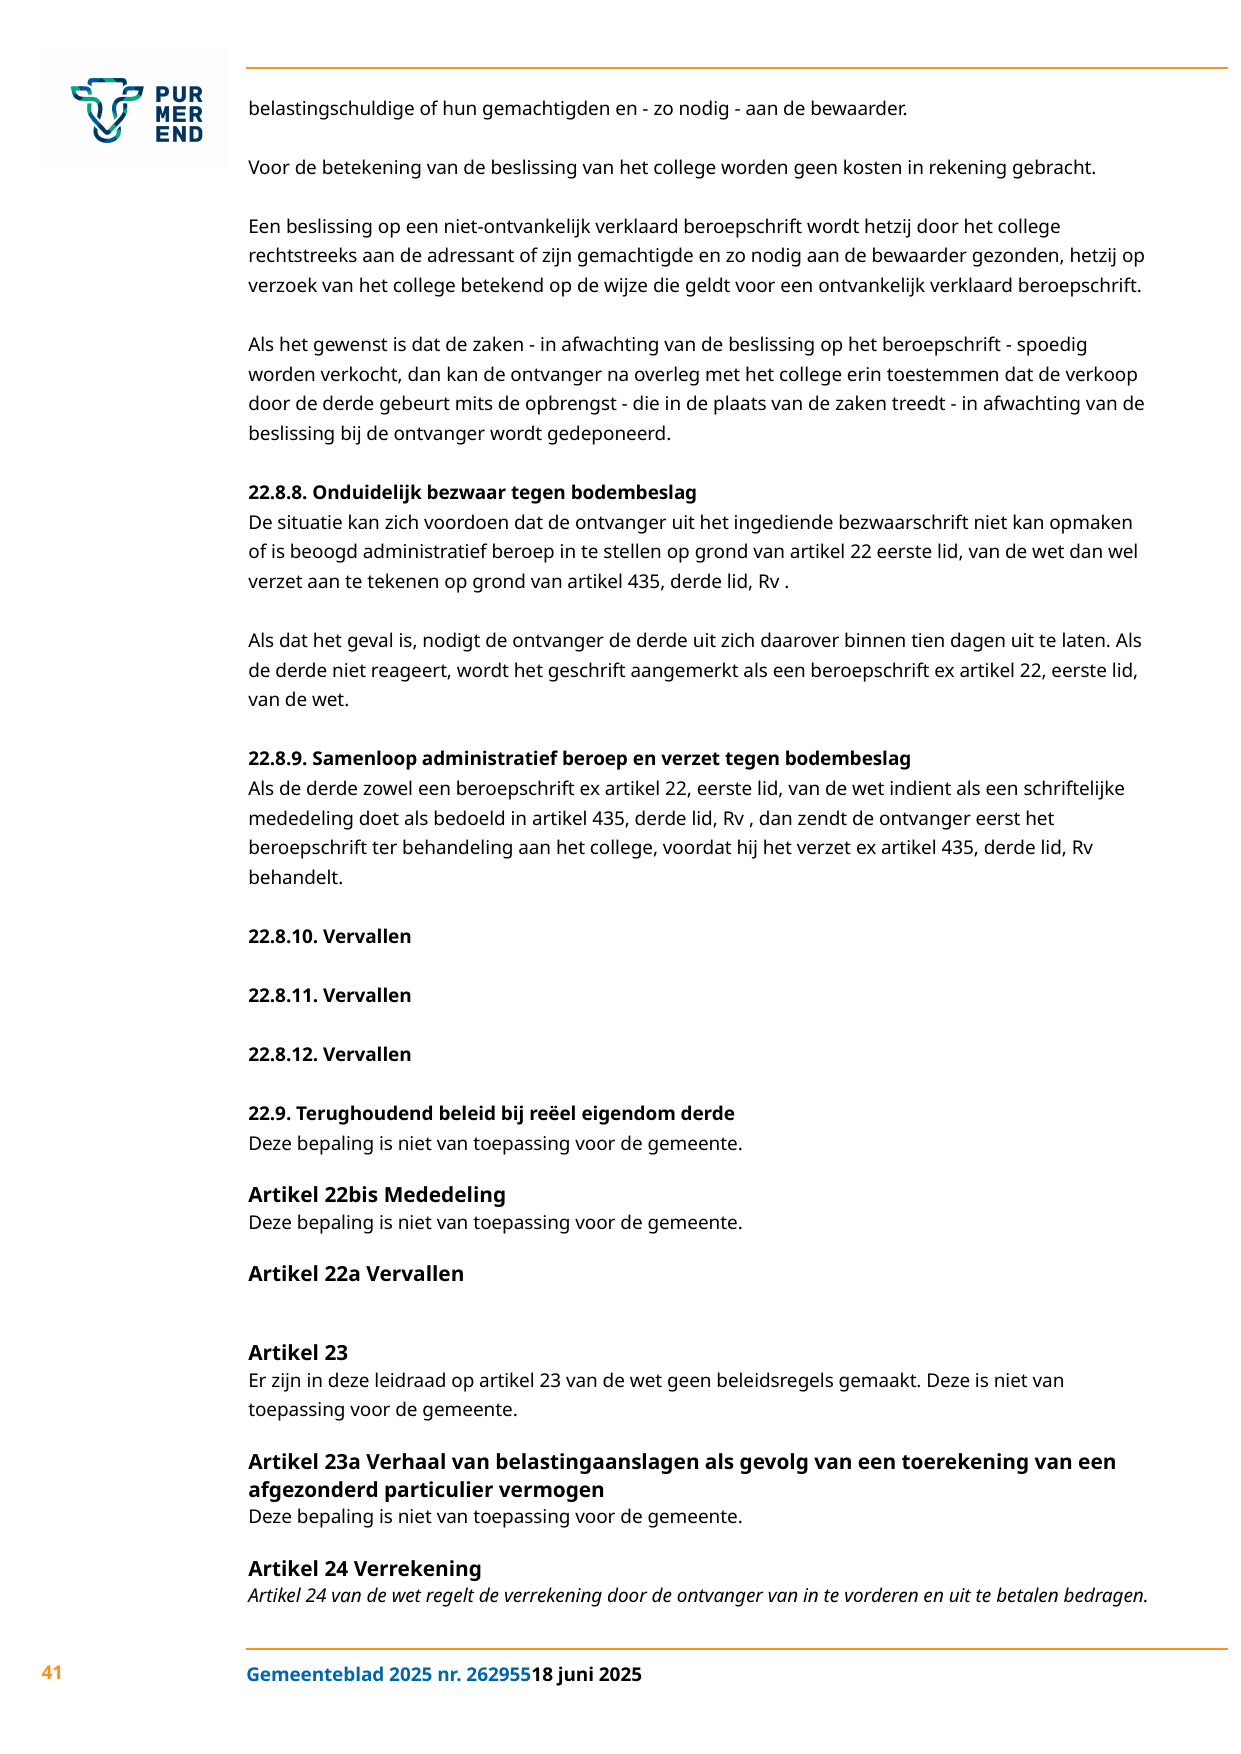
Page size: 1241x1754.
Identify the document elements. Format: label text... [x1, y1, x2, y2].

text Als dat het geval is, nodigt de ontvanger de derde uit zich daarover binnen tien dagen uit te laten. Als de derde niet reageert, wordt het geschrift aangemerkt als een beroepschrift ex artikel 22, eerste lid, van de wet. [248, 627, 1152, 712]
text Artikel 22bis Mededeling [248, 1181, 1152, 1209]
text Deze bepaling is niet van toepassing voor de gemeente. [248, 1209, 1152, 1235]
text 22.8.12. Vervallen [248, 1041, 1152, 1067]
text Als de derde zowel een beroepschrift ex artikel 22, eerste lid, van de wet indient als een schriftelijke mededeling doet als bedoeld in artikel 435, derde lid, Rv , dan zendt de ontvanger eerst het beroepschrift ter behandeling aan het college, voordat hij het verzet ex artikel 435, derde lid, Rv behandelt. [248, 775, 1152, 890]
picture [41, 47, 231, 172]
text 22.8.8. Onduidelijk bezwaar tegen bodembeslag [248, 479, 1152, 505]
text Voor de betekening van de beslissing van het college worden geen kosten in rekening gebracht. [248, 154, 1152, 180]
text 22.9. Terughoudend beleid bij reëel eigendom derde [248, 1101, 1152, 1126]
text Als het gewenst is dat de zaken - in afwachting van de beslissing op het beroepschrift - spoedig worden verkocht, dan kan de ontvanger na overleg met het college erin toestemmen dat de verkoop door de derde gebeurt mits de opbrengst - die in de plaats van de zaken treedt - in afwachting van de beslissing bij de ontvanger wordt gedeponeerd. [248, 331, 1152, 446]
text 22.8.9. Samenloop administratief beroep en verzet tegen bodembeslag [248, 746, 1152, 771]
text 22.8.10. Vervallen [248, 923, 1152, 949]
text De situatie kan zich voordoen dat de ontvanger uit het ingediende bezwaarschrift niet kan opmaken of is beoogd administratief beroep in te stellen op grond van artikel 22 eerste lid, van de wet dan wel verzet aan te tekenen op grond van artikel 435, derde lid, Rv . [248, 509, 1152, 594]
text belastingschuldige of hun gemachtigden en - zo nodig - aan de bewaarder. [248, 95, 1152, 121]
text Er zijn in deze leidraad op artikel 23 van de wet geen beleidsregels gemaakt. Deze is niet van toepassing voor de gemeente. [248, 1367, 1152, 1422]
text 22.8.11. Vervallen [248, 982, 1152, 1008]
text Deze bepaling is niet van toepassing voor de gemeente. [248, 1504, 1152, 1529]
text Artikel 23 [248, 1338, 1152, 1367]
text Deze bepaling is niet van toepassing voor de gemeente. [248, 1130, 1152, 1156]
text Een beslissing op een niet-ontvankelijk verklaard beroepschrift wordt hetzij door het college rechtstreeks aan de adressant of zijn gemachtigde en zo nodig aan de bewaarder gezonden, hetzij op verzoek van het college betekend op de wijze die geldt voor een ontvankelijk verklaard beroepschrift. [248, 213, 1152, 298]
text Artikel 23a Verhaal van belastingaanslagen als gevolg van een toerekening van een afgezonderd particulier vermogen [248, 1447, 1152, 1504]
text Artikel 22a Vervallen [248, 1259, 1152, 1288]
text Artikel 24 Verrekening [248, 1554, 1152, 1582]
text Artikel 24 van de wet regelt de verrekening door de ontvanger van in te vorderen en uit te betalen bedragen. [248, 1582, 1152, 1608]
